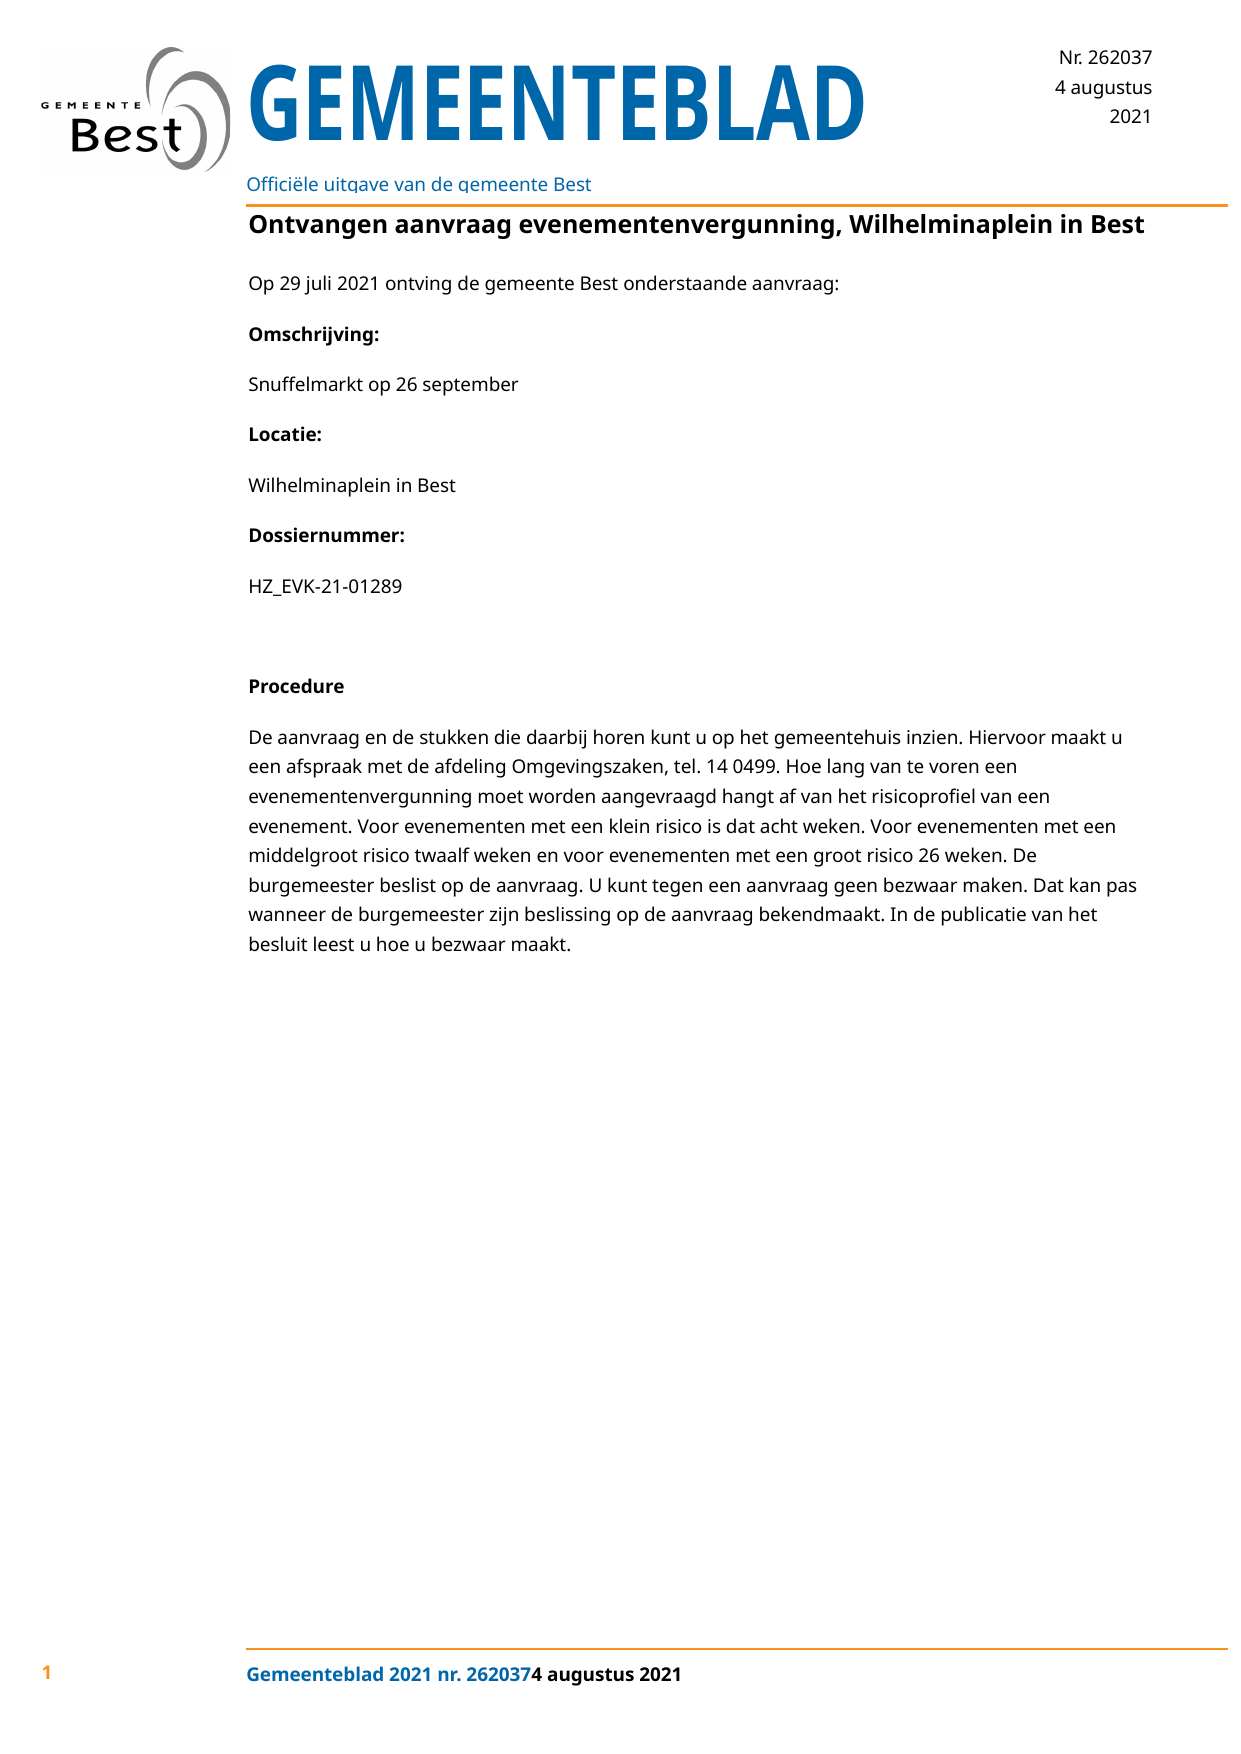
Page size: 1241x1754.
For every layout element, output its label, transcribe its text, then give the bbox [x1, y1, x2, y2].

text De aanvraag en de stukken die daarbij horen kunt u op het gemeentehuis inzien. Hiervoor maakt u een afspraak met de afdeling Omgevingszaken, tel. 14 0499. Hoe lang van te voren een evenementenvergunning moet worden aangevraagd hangt af van het risicoprofiel van een evenement. Voor evenementen met een klein risico is dat acht weken. Voor evenementen met een middelgroot risico twaalf weken en voor evenementen met een groot risico 26 weken. De burgemeester beslist op de aanvraag. U kunt tegen een aanvraag geen bezwaar maken. Dat kan pas wanneer de burgemeester zijn beslissing op de aanvraag bekendmaakt. In de publicatie van het besluit leest u hoe u bezwaar maakt. [248, 724, 1152, 957]
picture [41, 47, 231, 172]
text Wilhelminaplein in Best [248, 472, 1152, 498]
text HZ_EVK-21-01289 [248, 573, 1152, 598]
text Omschrijving: [248, 321, 1152, 346]
text Op 29 juli 2021 ontving de gemeente Best onderstaande aanvraag: [248, 270, 1152, 296]
text Procedure [248, 674, 1152, 699]
text Dossiernummer: [248, 522, 1152, 548]
text Snuffelmarkt op 26 september [248, 371, 1152, 397]
text Locatie: [248, 422, 1152, 447]
text Ontvangen aanvraag evenementenvergunning, Wilhelminaplein in Best [248, 207, 1152, 241]
